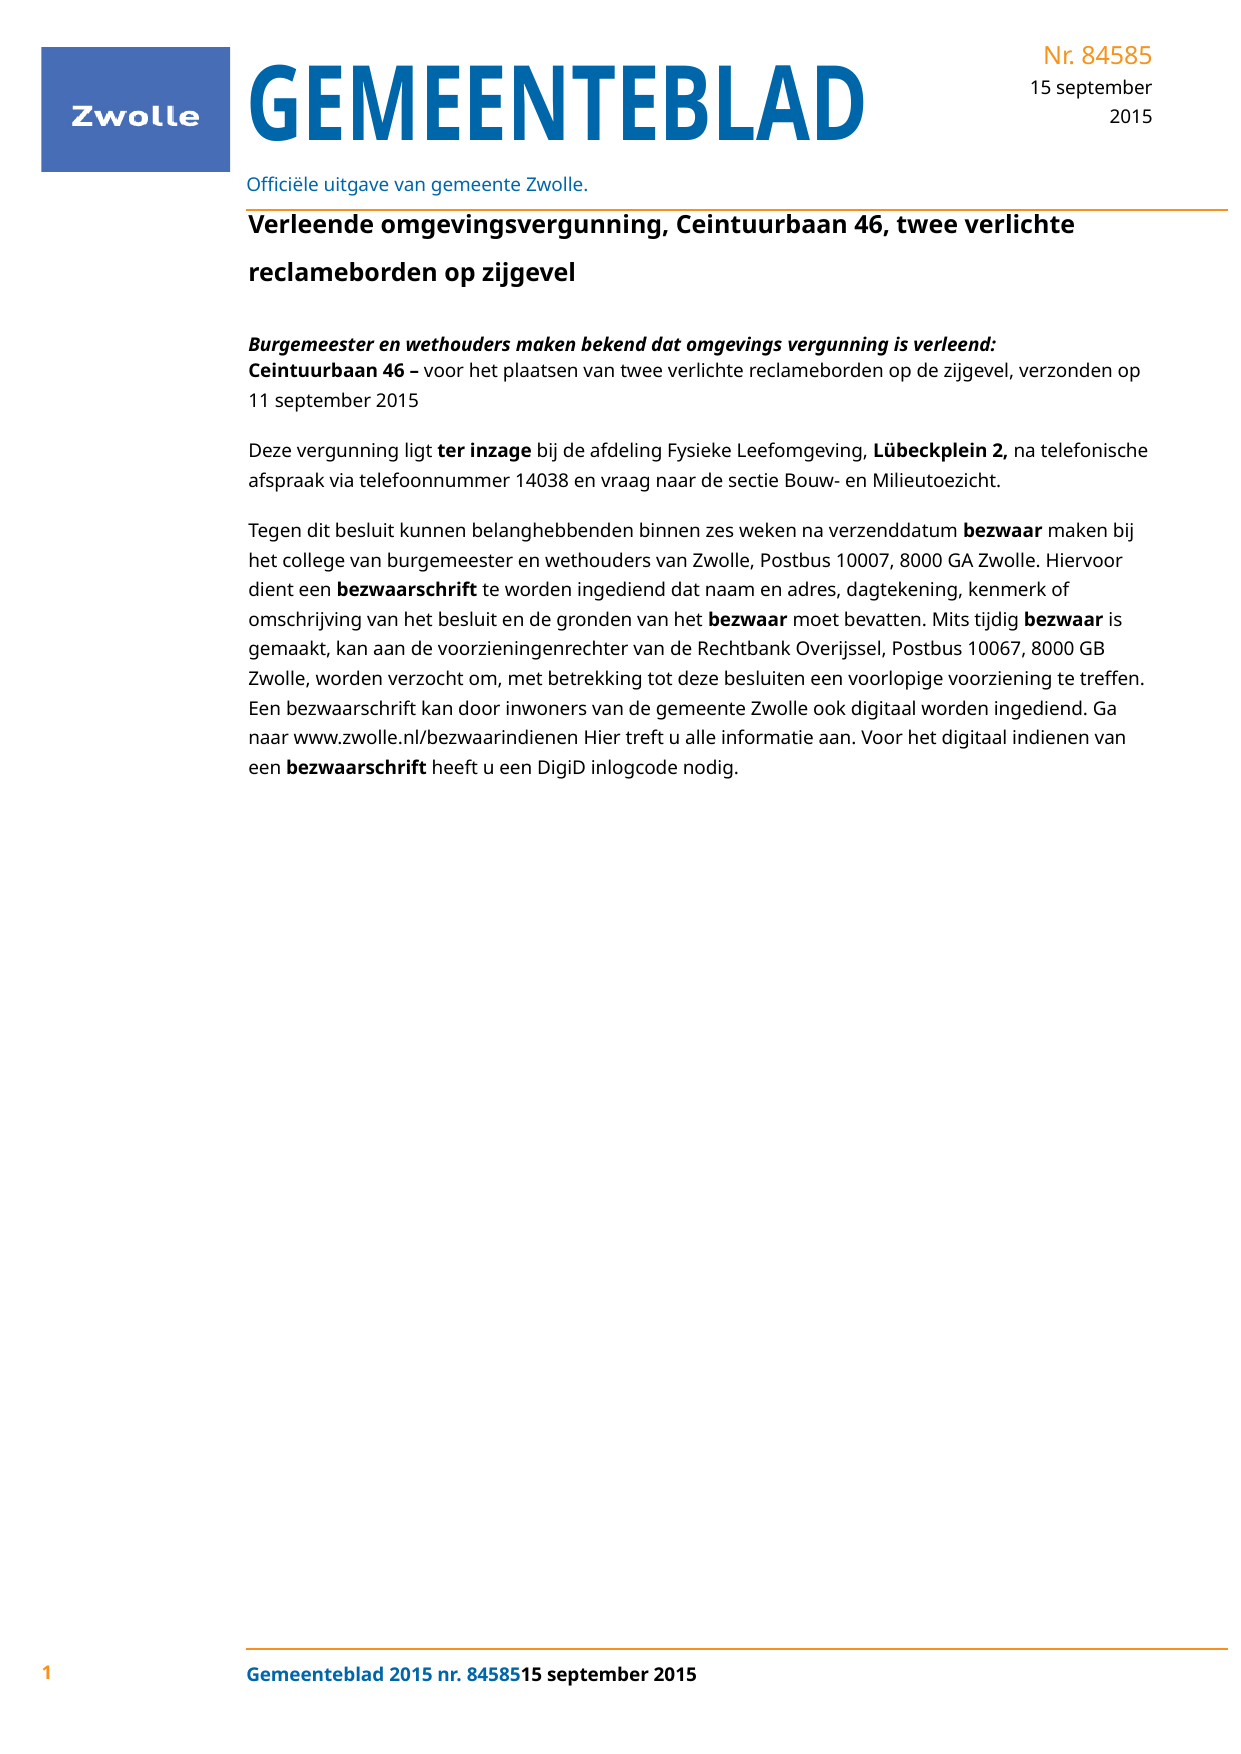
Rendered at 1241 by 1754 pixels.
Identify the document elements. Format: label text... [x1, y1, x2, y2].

text Deze vergunning ligt ter inzage bij de afdeling Fysieke Leefomgeving, Lübeckplein 2, na telefonische afspraak via telefoonnummer 14038 en vraag naar de sectie Bouw- en Milieutoezicht. [248, 437, 1152, 492]
text Tegen dit besluit kunnen belanghebbenden binnen zes weken na verzenddatum bezwaar maken bij het college van burgemeester en wethouders van Zwolle, Postbus 10007, 8000 GA Zwolle. Hiervoor dient een bezwaarschrift te worden ingediend dat naam en adres, dagtekening, kenmerk of omschrijving van het besluit en de gronden van het bezwaar moet bevatten. Mits tijdig bezwaar is gemaakt, kan aan de voorzieningenrechter van de Rechtbank Overijssel, Postbus 10067, 8000 GB Zwolle, worden verzocht om, met betrekking tot deze besluiten een voorlopige voorziening te treffen. Een bezwaarschrift kan door inwoners van de gemeente Zwolle ook digitaal worden ingediend. Ga naar www.zwolle.nl/bezwaarindienen Hier treft u alle informatie aan. Voor het digitaal indienen van een bezwaarschrift heeft u een DigiD inlogcode nodig. [248, 517, 1152, 779]
text Verleende omgevingsvergunning, Ceintuurbaan 46, twee verlichte reclameborden op zijgevel [248, 211, 1152, 288]
picture [41, 47, 231, 172]
text Ceintuurbaan 46 – voor het plaatsen van twee verlichte reclameborden op de zijgevel, verzonden op 11 september 2015 [248, 357, 1152, 412]
text Burgemeester en wethouders maken bekend dat omgevings vergunning is verleend: [248, 331, 1152, 357]
